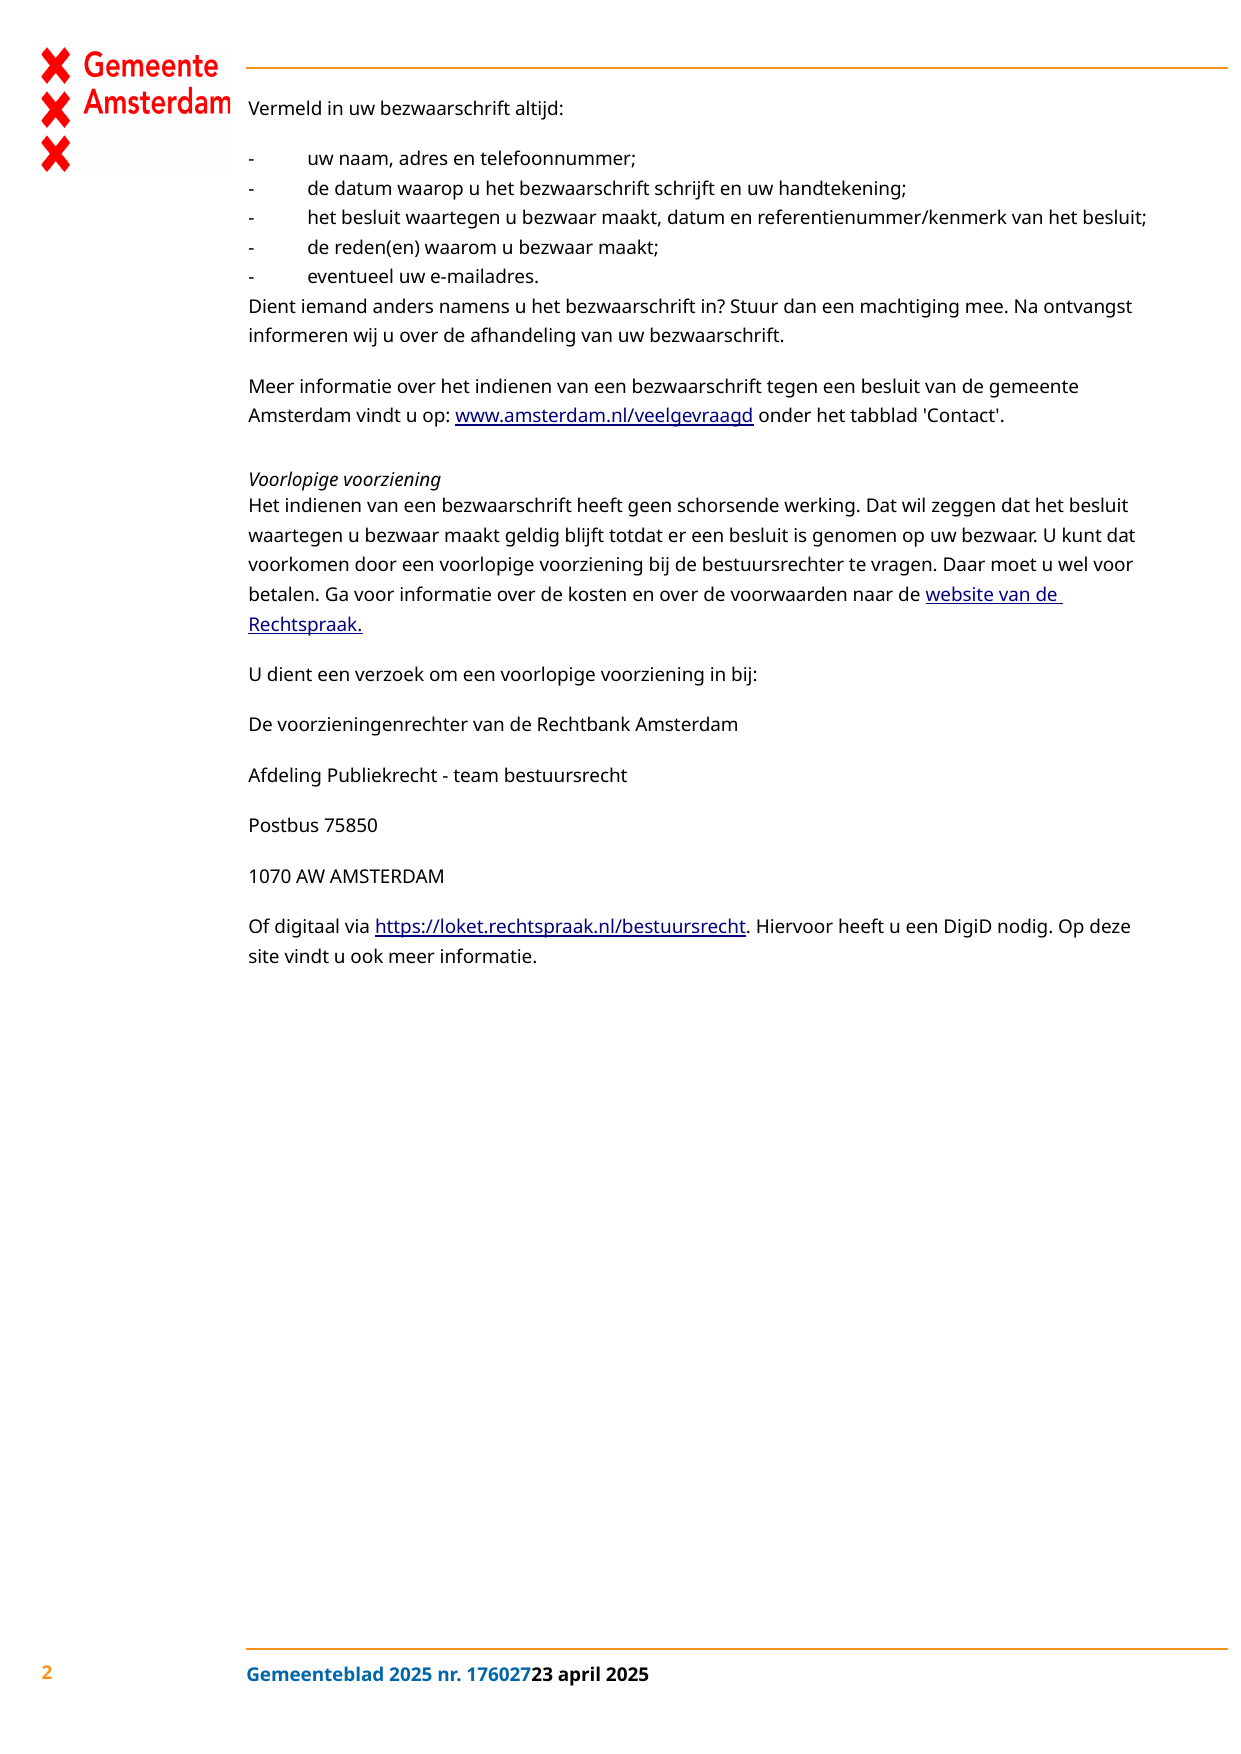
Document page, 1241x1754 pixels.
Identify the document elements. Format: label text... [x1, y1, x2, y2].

text Vermeld in uw bezwaarschrift altijd: [248, 95, 1152, 121]
text Voorlopige voorziening [248, 467, 1152, 492]
text Afdeling Publiekrecht - team bestuursrecht [248, 762, 1152, 788]
list de datum waarop u het bezwaarschrift schrijft en uw handtekening; [248, 175, 1152, 201]
list uw naam, adres en telefoonnummer; [248, 145, 1152, 171]
text Het indienen van een bezwaarschrift heeft geen schorsende werking. Dat wil zeggen dat het besluit waartegen u bezwaar maakt geldig blijft totdat er een besluit is genomen op uw bezwaar. U kunt dat voorkomen door een voorlopige voorziening bij de bestuursrechter te vragen. Daar moet u wel voor betalen. Ga voor informatie over de kosten en over de voorwaarden naar de website van de Rechtspraak. [248, 492, 1152, 636]
text U dient een verzoek om een voorlopige voorziening in bij: [248, 661, 1152, 687]
text De voorzieningenrechter van de Rechtbank Amsterdam [248, 712, 1152, 737]
list eventueel uw e-mailadres. [248, 263, 1152, 289]
text Dient iemand anders namens u het bezwaarschrift in? Stuur dan een machtiging mee. Na ontvangst informeren wij u over de afhandeling van uw bezwaarschrift. [248, 293, 1152, 348]
list het besluit waartegen u bezwaar maakt, datum en referentienummer/kenmerk van het besluit; [248, 204, 1152, 230]
picture [41, 47, 231, 172]
text Meer informatie over het indienen van een bezwaarschrift tegen een besluit van de gemeente Amsterdam vindt u op: www.amsterdam.nl/veelgevraagd onder het tabblad 'Contact'. [248, 373, 1152, 428]
list de reden(en) waarom u bezwaar maakt; [248, 234, 1152, 260]
text 1070 AW AMSTERDAM [248, 863, 1152, 888]
text Postbus 75850 [248, 812, 1152, 838]
text Of digitaal via https://loket.rechtspraak.nl/bestuursrecht. Hiervoor heeft u een DigiD nodig. Op deze site vindt u ook meer informatie. [248, 913, 1152, 968]
